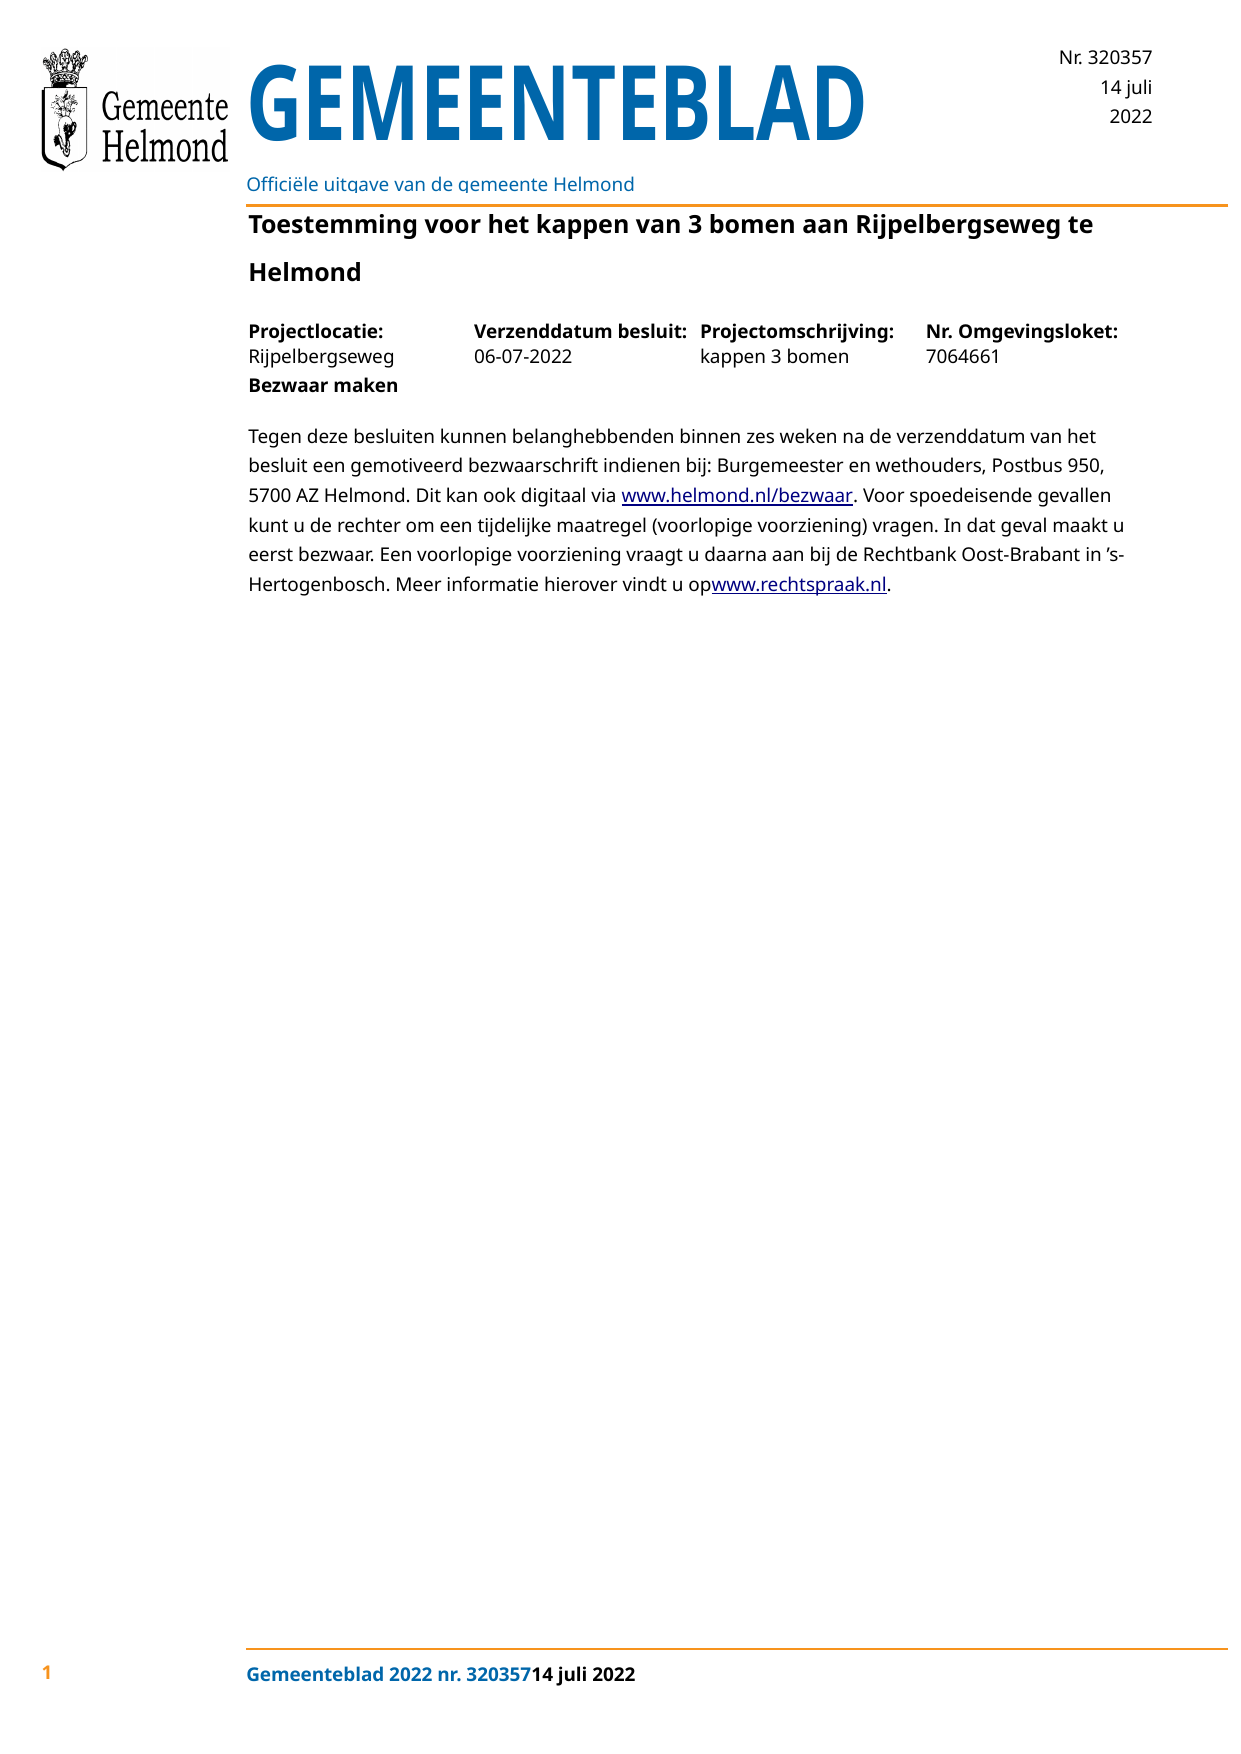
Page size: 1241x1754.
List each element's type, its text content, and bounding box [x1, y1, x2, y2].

text Bezwaar maken [248, 373, 1152, 398]
table_cell Rijpelbergseweg [248, 344, 474, 369]
table_header Nr. Omgevingsloket: [926, 318, 1152, 344]
text Toestemming voor het kappen van 3 bomen aan Rijpelbergseweg te Helmond [248, 207, 1152, 288]
table_header Verzenddatum besluit: [474, 318, 700, 344]
table_header Projectlocatie: [248, 318, 474, 344]
table_header Projectomschrijving: [700, 318, 926, 344]
text Tegen deze besluiten kunnen belanghebbenden binnen zes weken na de verzenddatum van het besluit een gemotiveerd bezwaarschrift indienen bij: Burgemeester en wethouders, Postbus 950, 5700 AZ Helmond. Dit kan ook digitaal via www.helmond.nl/bezwaar. Voor spoedeisende gevallen kunt u de rechter om een tijdelijke maatregel (voorlopige voorziening) vragen. In dat geval maakt u eerst bezwaar. Een voorlopige voorziening vraagt u daarna aan bij de Rechtbank Oost-Brabant in ’s-Hertogenbosch. Meer informatie hierover vindt u opwww.rechtspraak.nl. [248, 423, 1152, 597]
table_cell 7064661 [926, 344, 1152, 369]
picture [41, 47, 231, 172]
table_cell 06-07-2022 [474, 344, 700, 369]
table_cell kappen 3 bomen [700, 344, 926, 369]
